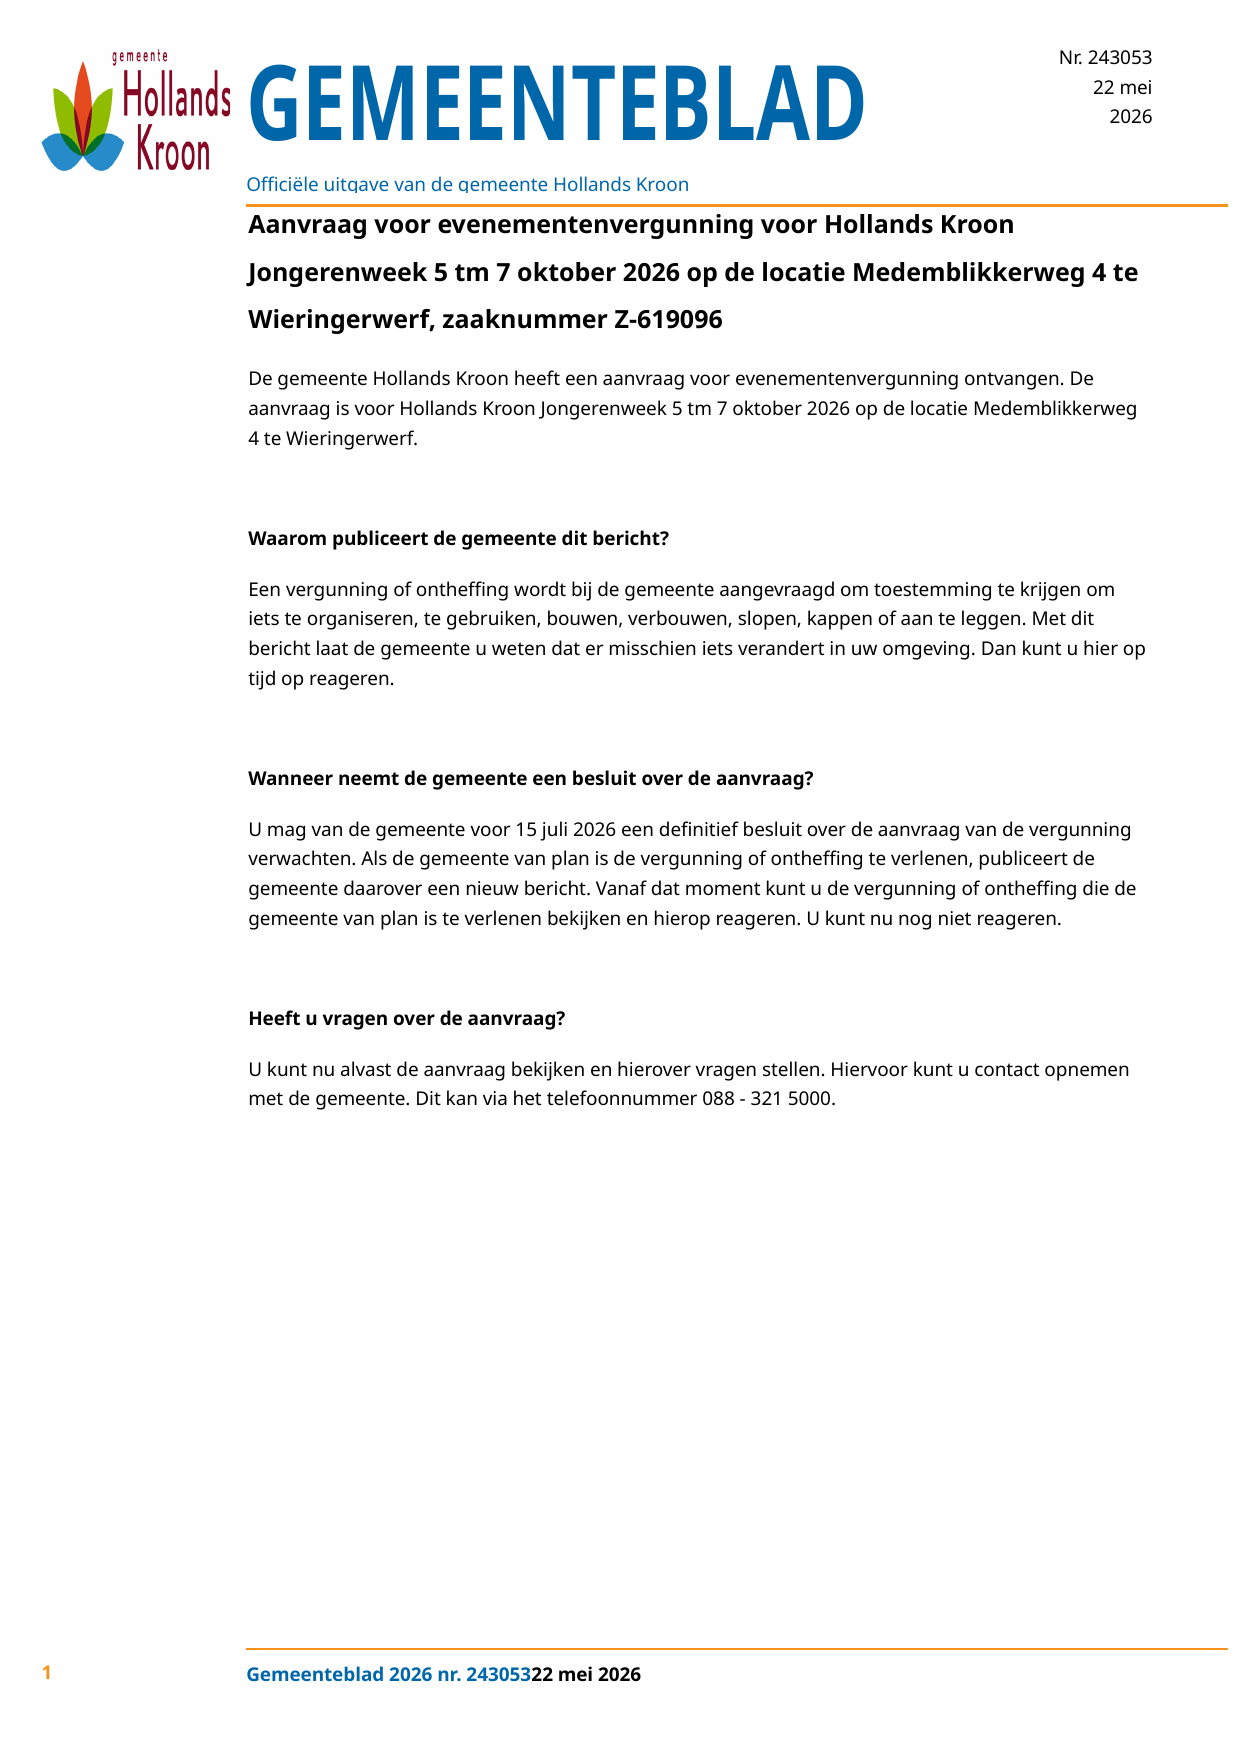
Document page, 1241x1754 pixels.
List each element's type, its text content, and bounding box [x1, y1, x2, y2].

text Een vergunning of ontheffing wordt bij de gemeente aangevraagd om toestemming te krijgen om iets te organiseren, te gebruiken, bouwen, verbouwen, slopen, kappen of aan te leggen. Met dit bericht laat de gemeente u weten dat er misschien iets verandert in uw omgeving. Dan kunt u hier op tijd op reageren. [248, 576, 1152, 690]
text De gemeente Hollands Kroon heeft een aanvraag voor evenementenvergunning ontvangen. De aanvraag is voor Hollands Kroon Jongerenweek 5 tm 7 oktober 2026 op de locatie Medemblikkerweg 4 te Wieringerwerf. [248, 366, 1152, 450]
text Heeft u vragen over de aanvraag? [248, 1006, 1152, 1031]
text U kunt nu alvast de aanvraag bekijken en hierover vragen stellen. Hiervoor kunt u contact opnemen met de gemeente. Dit kan via het telefoonnummer 088 - 321 5000. [248, 1056, 1152, 1111]
text Waarom publiceert de gemeente dit bericht? [248, 526, 1152, 551]
text Aanvraag voor evenementenvergunning voor Hollands Kroon Jongerenweek 5 tm 7 oktober 2026 op de locatie Medemblikkerweg 4 te Wieringerwerf, zaaknummer Z-619096 [248, 207, 1152, 336]
text U mag van de gemeente voor 15 juli 2026 een definitief besluit over de aanvraag van de vergunning verwachten. Als de gemeente van plan is de vergunning of ontheffing te verlenen, publiceert de gemeente daarover een nieuw bericht. Vanaf dat moment kunt u de vergunning of ontheffing die de gemeente van plan is te verlenen bekijken en hierop reageren. U kunt nu nog niet reageren. [248, 816, 1152, 930]
picture [41, 47, 231, 172]
text Wanneer neemt de gemeente een besluit over de aanvraag? [248, 766, 1152, 791]
